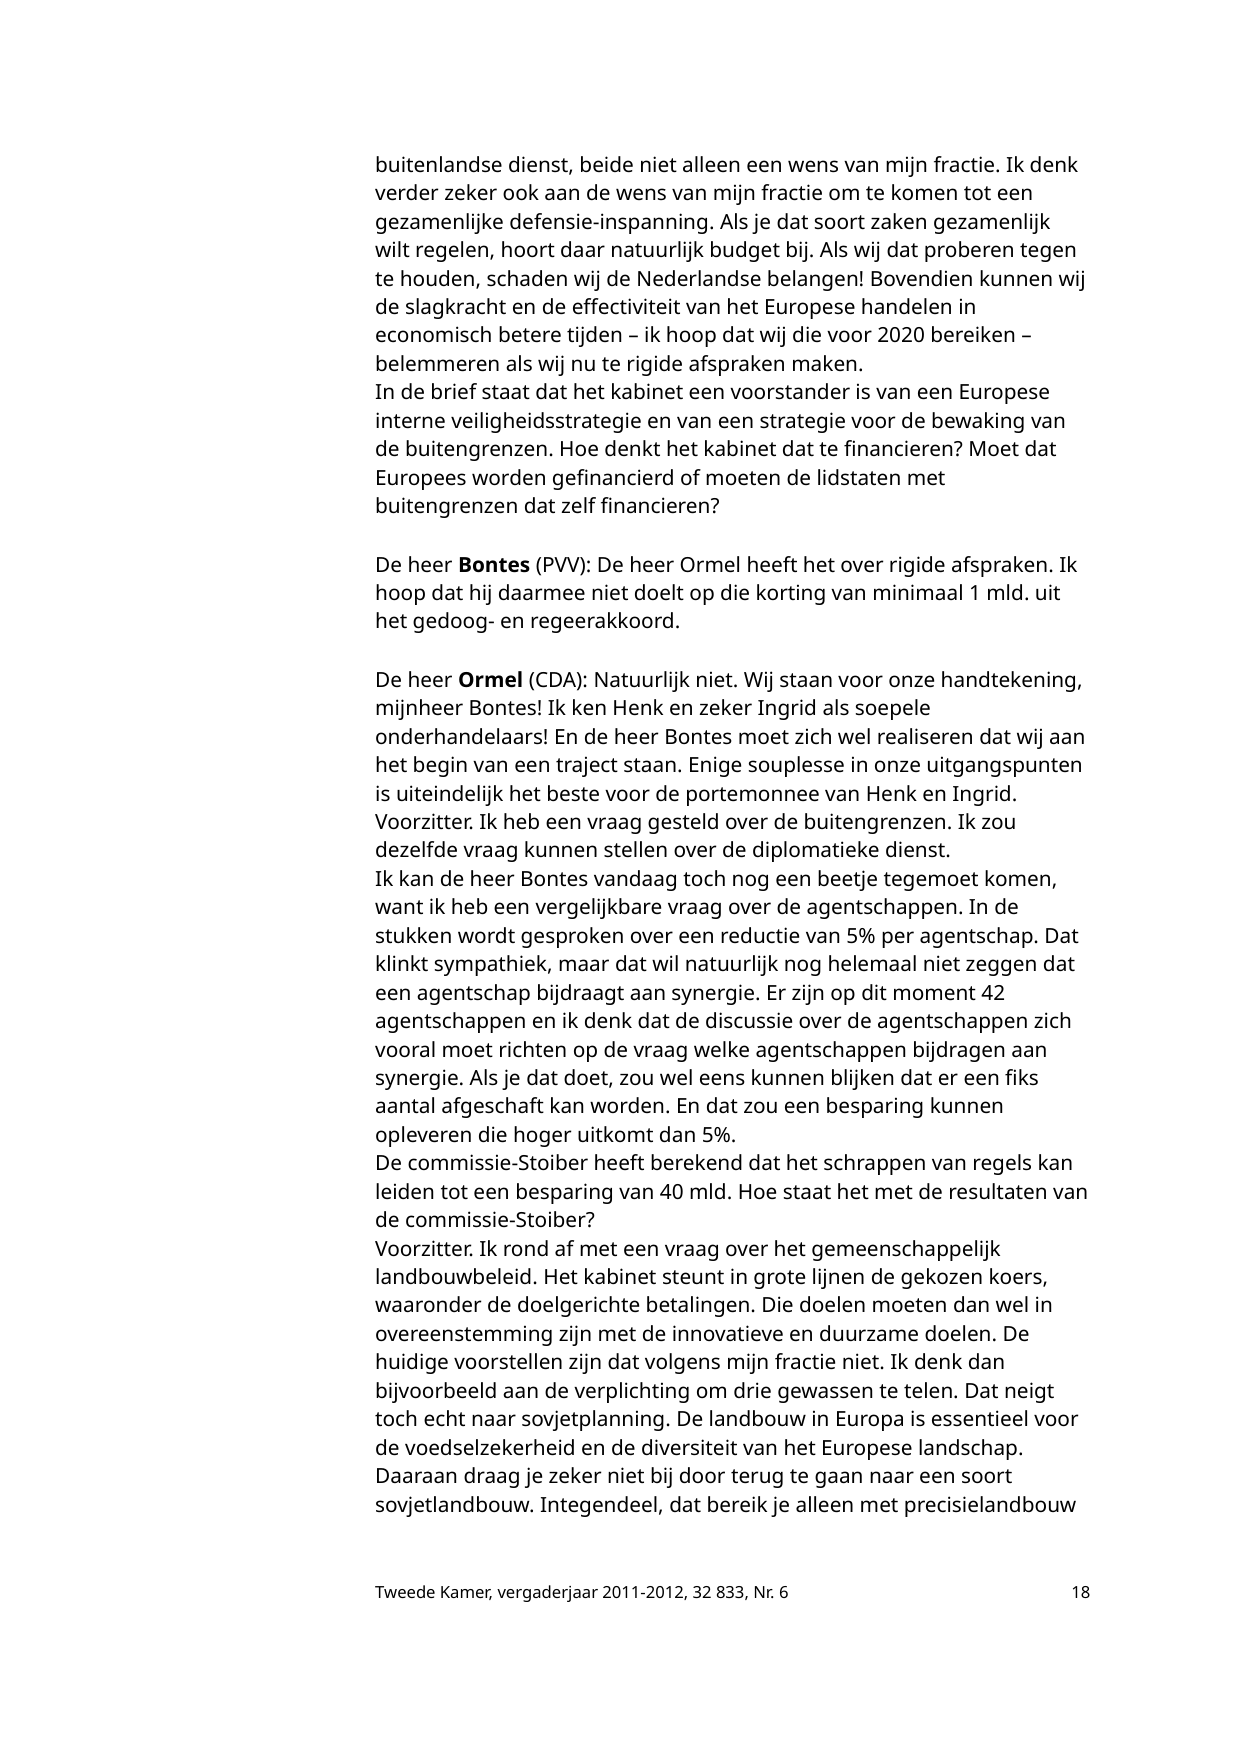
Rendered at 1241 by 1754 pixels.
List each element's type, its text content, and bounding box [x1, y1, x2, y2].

text De heer Bontes (PVV): De heer Ormel heeft het over rigide afspraken. Ik hoop dat hij daarmee niet doelt op die korting van minimaal 1 mld. uit het gedoog- en regeerakkoord. [375, 550, 1090, 635]
text De commissie-Stoiber heeft berekend dat het schrappen van regels kan leiden tot een besparing van 40 mld. Hoe staat het met de resultaten van de commissie-Stoiber? [375, 1148, 1090, 1234]
text Voorzitter. Ik heb een vraag gesteld over de buitengrenzen. Ik zou dezelfde vraag kunnen stellen over de diplomatieke dienst. [375, 807, 1090, 864]
text Ik kan de heer Bontes vandaag toch nog een beetje tegemoet komen, want ik heb een vergelijkbare vraag over de agentschappen. In de stukken wordt gesproken over een reductie van 5% per agentschap. Dat klinkt sympathiek, maar dat wil natuurlijk nog helemaal niet zeggen dat een agentschap bijdraagt aan synergie. Er zijn op dit moment 42 agentschappen en ik denk dat de discussie over de agentschappen zich vooral moet richten op de vraag welke agentschappen bijdragen aan synergie. Als je dat doet, zou wel eens kunnen blijken dat er een fiks aantal afgeschaft kan worden. En dat zou een besparing kunnen opleveren die hoger uitkomt dan 5%. [375, 864, 1090, 1148]
text De heer Ormel (CDA): Natuurlijk niet. Wij staan voor onze handtekening, mijnheer Bontes! Ik ken Henk en zeker Ingrid als soepele onderhandelaars! En de heer Bontes moet zich wel realiseren dat wij aan het begin van een traject staan. Enige souplesse in onze uitgangspunten is uiteindelijk het beste voor de portemonnee van Henk en Ingrid. [375, 665, 1090, 807]
text Voorzitter. Ik rond af met een vraag over het gemeenschappelijk landbouwbeleid. Het kabinet steunt in grote lijnen de gekozen koers, waaronder de doelgerichte betalingen. Die doelen moeten dan wel in overeenstemming zijn met de innovatieve en duurzame doelen. De huidige voorstellen zijn dat volgens mijn fractie niet. Ik denk dan bijvoorbeeld aan de verplichting om drie gewassen te telen. Dat neigt toch echt naar sovjetplanning. De landbouw in Europa is essentieel voor de voedselzekerheid en de diversiteit van het Europese landschap. Daaraan draag je zeker niet bij door terug te gaan naar een soort sovjetlandbouw. Integendeel, dat bereik je alleen met precisielandbouw [375, 1234, 1090, 1518]
text buitenlandse dienst, beide niet alleen een wens van mijn fractie. Ik denk verder zeker ook aan de wens van mijn fractie om te komen tot een gezamenlijke defensie-inspanning. Als je dat soort zaken gezamenlijk wilt regelen, hoort daar natuurlijk budget bij. Als wij dat proberen tegen te houden, schaden wij de Nederlandse belangen! Bovendien kunnen wij de slagkracht en de effectiviteit van het Europese handelen in economisch betere tijden – ik hoop dat wij die voor 2020 bereiken – belemmeren als wij nu te rigide afspraken maken. [375, 150, 1090, 377]
text In de brief staat dat het kabinet een voorstander is van een Europese interne veiligheidsstrategie en van een strategie voor de bewaking van de buitengrenzen. Hoe denkt het kabinet dat te financieren? Moet dat Europees worden gefinancierd of moeten de lidstaten met buitengrenzen dat zelf financieren? [375, 377, 1090, 520]
